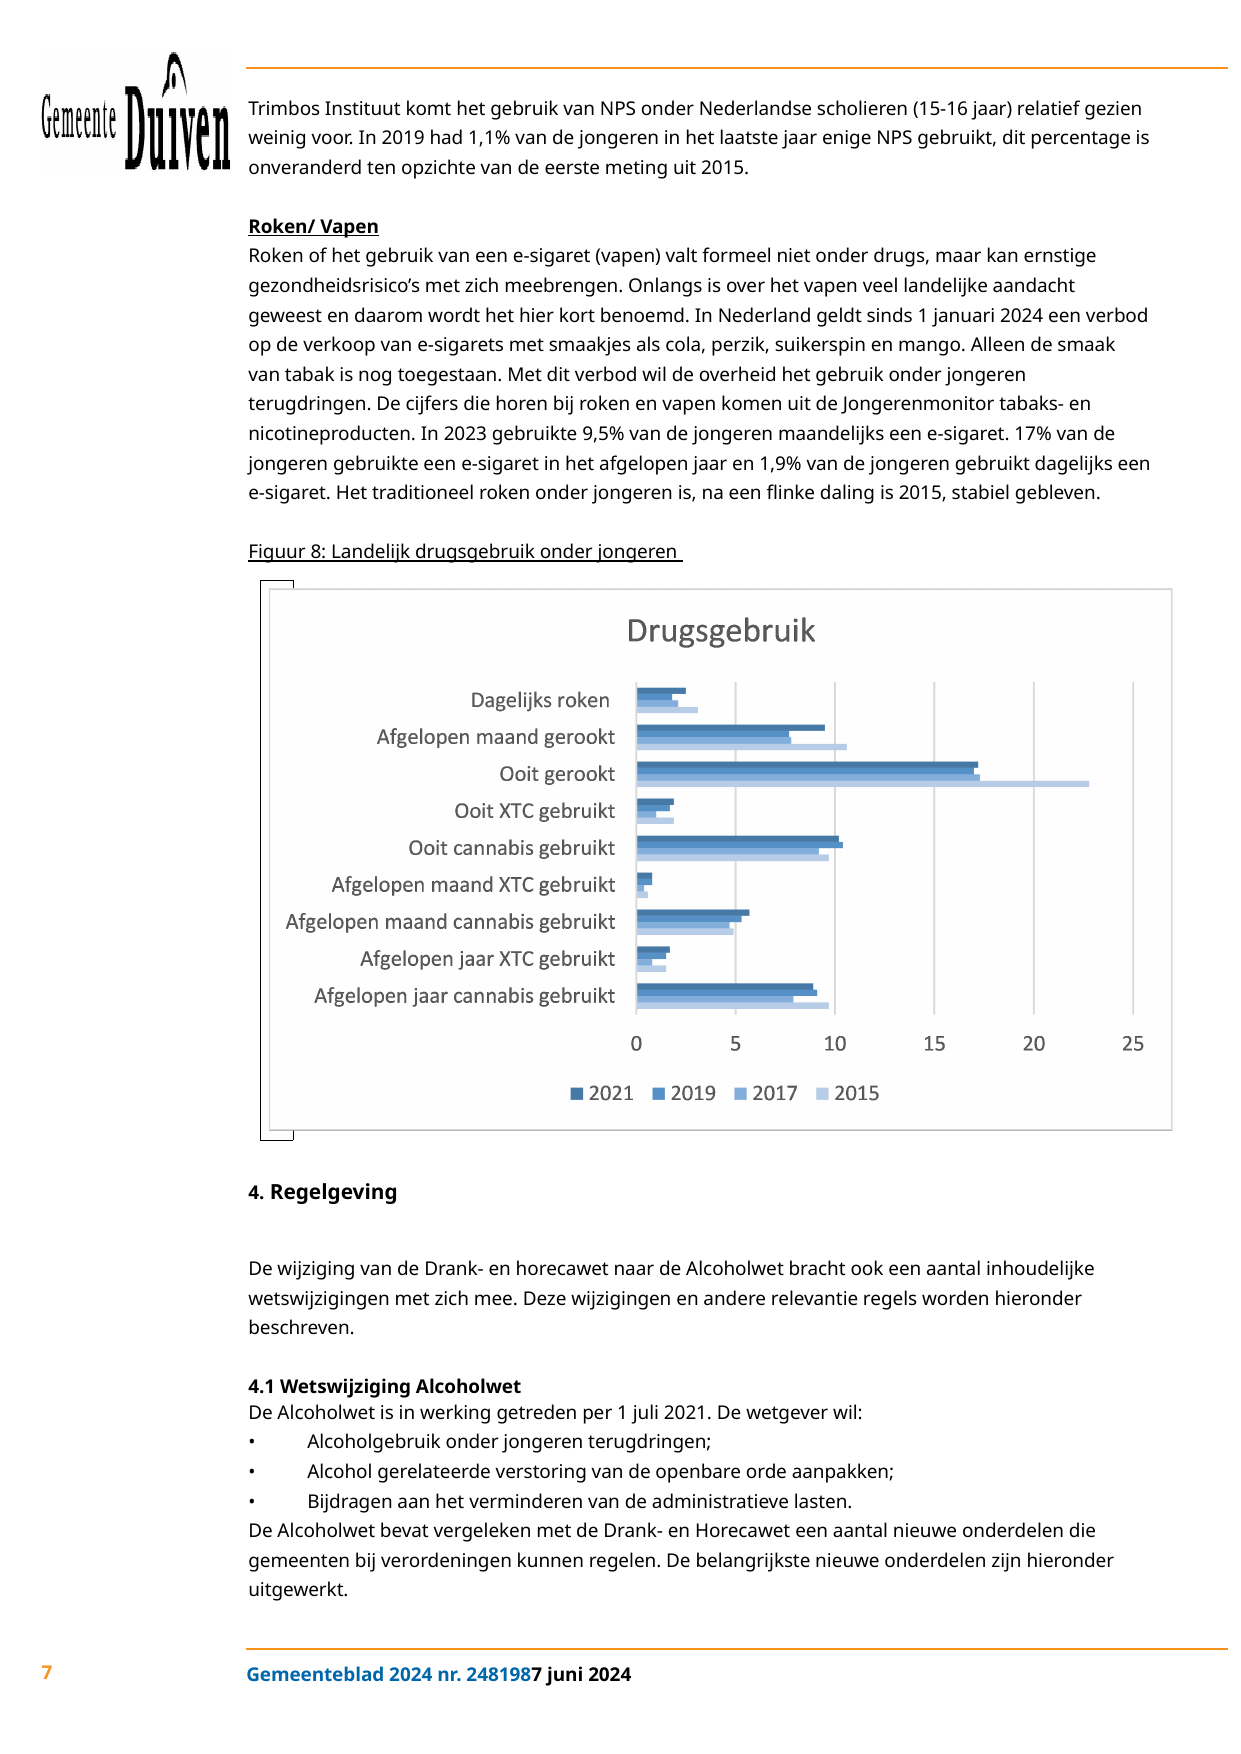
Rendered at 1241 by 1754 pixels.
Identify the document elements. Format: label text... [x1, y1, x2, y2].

text De wijziging van de Drank- en horecawet naar de Alcoholwet bracht ook een aantal inhoudelijke wetswijzigingen met zich mee. Deze wijzigingen en andere relevantie regels worden hieronder beschreven. [248, 1255, 1152, 1340]
text 4. Regelgeving [248, 1177, 1152, 1206]
text 4.1 Wetswijziging Alcoholwet [248, 1373, 1152, 1399]
list Bijdragen aan het verminderen van de administratieve lasten. [248, 1488, 1152, 1514]
picture [268, 588, 1173, 1131]
text Roken of het gebruik van een e-sigaret (vapen) valt formeel niet onder drugs, maar kan ernstige gezondheidsrisico’s met zich meebrengen. Onlangs is over het vapen veel landelijke aandacht geweest en daarom wordt het hier kort benoemd. In Nederland geldt sinds 1 januari 2024 een verbod op de verkoop van e-sigarets met smaakjes als cola, perzik, suikerspin en mango. Alleen de smaak van tabak is nog toegestaan. Met dit verbod wil de overheid het gebruik onder jongeren terugdringen. De cijfers die horen bij roken en vapen komen uit de Jongerenmonitor tabaks- en nicotineproducten. In 2023 gebruikte 9,5% van de jongeren maandelijks een e-sigaret. 17% van de jongeren gebruikte een e-sigaret in het afgelopen jaar en 1,9% van de jongeren gebruikt dagelijks een e-sigaret. Het traditioneel roken onder jongeren is, na een flinke daling is 2015, stabiel gebleven. [248, 243, 1152, 505]
text Roken/ Vapen [248, 213, 1152, 239]
picture [41, 47, 231, 172]
text Figuur 8: Landelijk drugsgebruik onder jongeren [248, 538, 1152, 564]
text Trimbos Instituut komt het gebruik van NPS onder Nederlandse scholieren (15-16 jaar) relatief gezien weinig voor. In 2019 had 1,1% van de jongeren in het laatste jaar enige NPS gebruikt, dit percentage is onveranderd ten opzichte van de eerste meting uit 2015. [248, 95, 1152, 180]
text De Alcoholwet is in werking getreden per 1 juli 2021. De wetgever wil: [248, 1399, 1152, 1425]
text De Alcoholwet bevat vergeleken met de Drank- en Horecawet een aantal nieuwe onderdelen die gemeenten bij verordeningen kunnen regelen. De belangrijkste nieuwe onderdelen zijn hieronder uitgewerkt. [248, 1517, 1152, 1602]
list Alcohol gerelateerde verstoring van de openbare orde aanpakken; [248, 1458, 1152, 1484]
list Alcoholgebruik onder jongeren terugdringen; [248, 1429, 1152, 1454]
